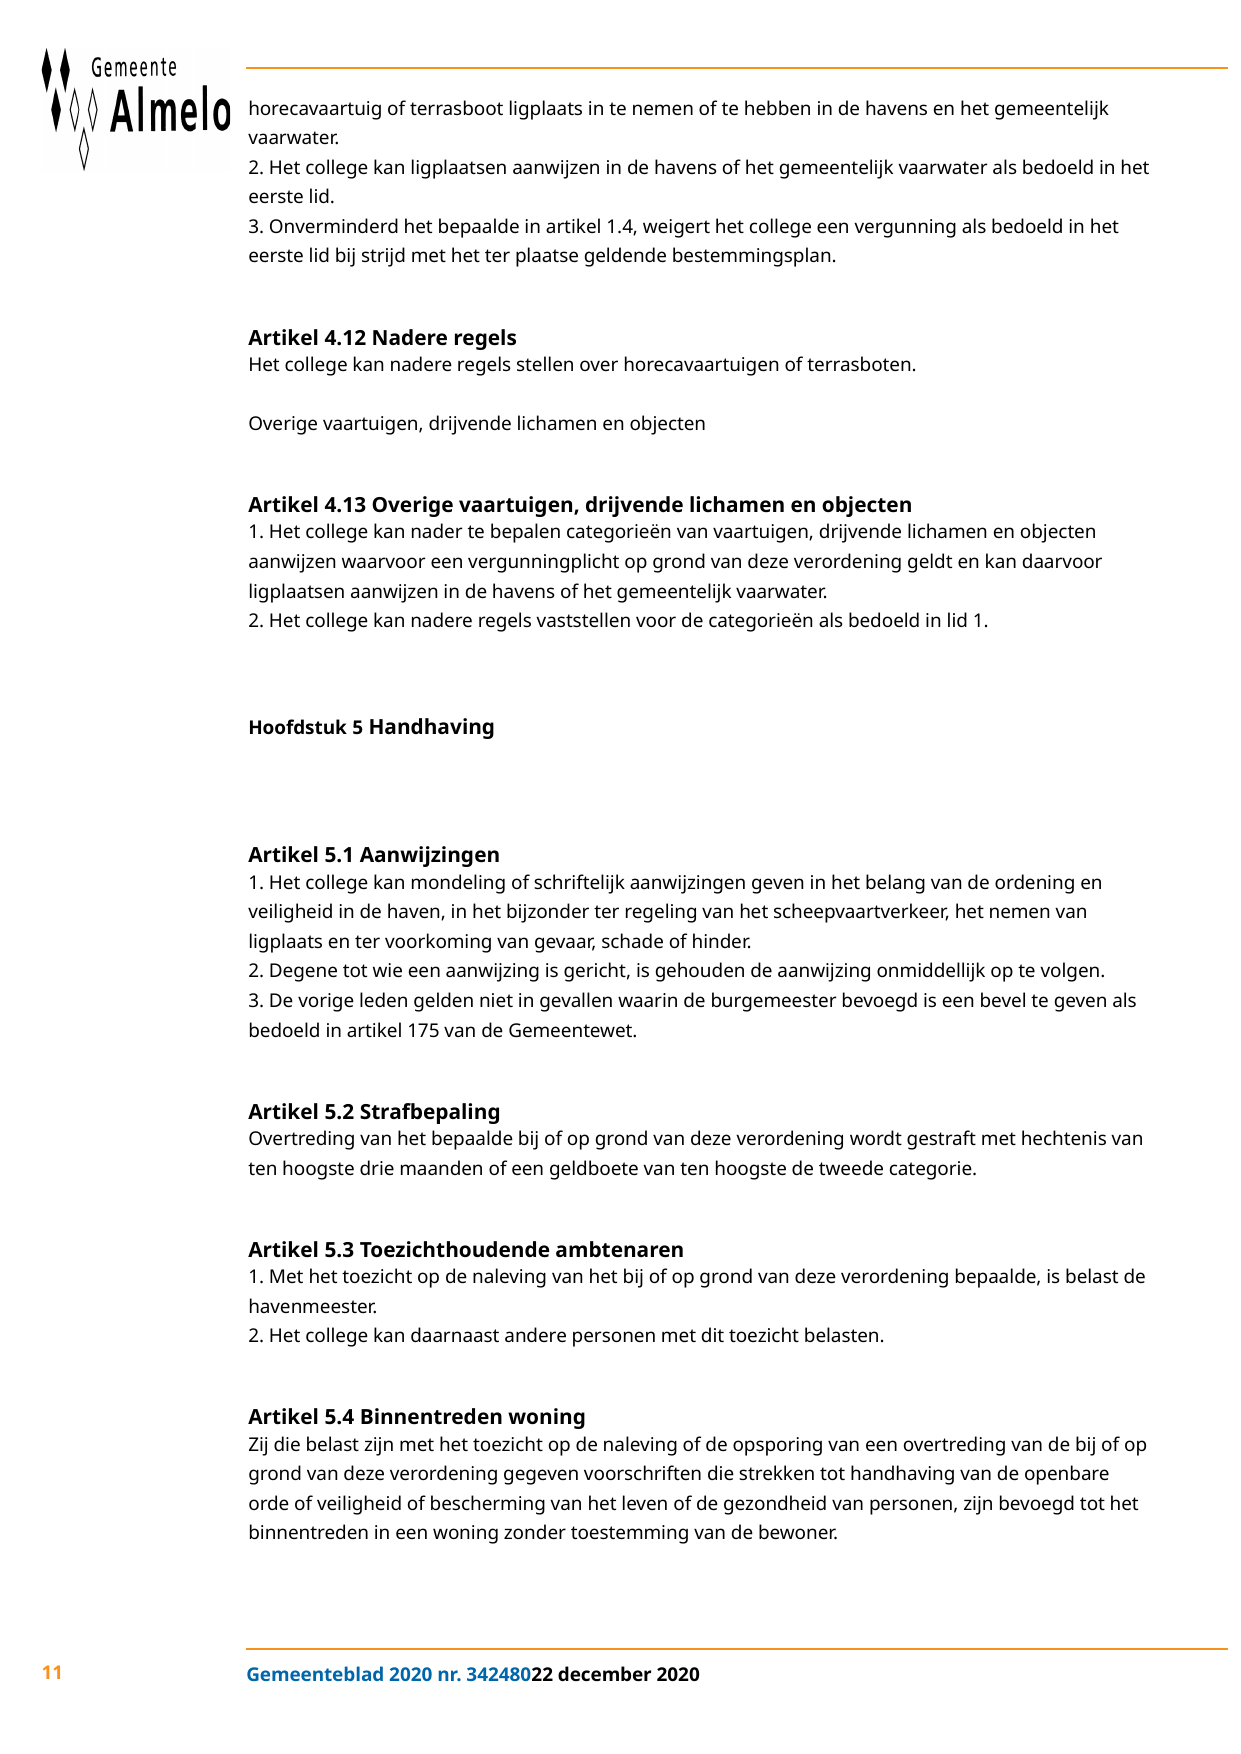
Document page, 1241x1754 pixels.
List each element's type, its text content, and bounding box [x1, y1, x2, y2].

picture [41, 47, 231, 172]
text 2. Het college kan ligplaatsen aanwijzen in de havens of het gemeentelijk vaarwater als bedoeld in het eerste lid. [248, 154, 1152, 209]
text Artikel 4.13 Overige vaartuigen, drijvende lichamen en objecten [248, 490, 1152, 519]
text Artikel 5.1 Aanwijzingen [248, 840, 1152, 869]
text 2. Het college kan daarnaast andere personen met dit toezicht belasten. [248, 1322, 1152, 1348]
text 3. Onverminderd het bepaalde in artikel 1.4, weigert het college een vergunning als bedoeld in het eerste lid bij strijd met het ter plaatse geldende bestemmingsplan. [248, 213, 1152, 268]
text Overtreding van het bepaalde bij of op grond van deze verordening wordt gestraft met hechtenis van ten hoogste drie maanden of een geldboete van ten hoogste de tweede categorie. [248, 1125, 1152, 1181]
text 1. Het college kan nader te bepalen categorieën van vaartuigen, drijvende lichamen en objecten aanwijzen waarvoor een vergunningplicht op grond van deze verordening geldt en kan daarvoor ligplaatsen aanwijzen in de havens of het gemeentelijk vaarwater. [248, 519, 1152, 604]
text Artikel 5.3 Toezichthoudende ambtenaren [248, 1235, 1152, 1263]
text 1. Met het toezicht op de naleving van het bij of op grond van deze verordening bepaalde, is belast de havenmeester. [248, 1263, 1152, 1318]
text Hoofdstuk 5 Handhaving [248, 712, 1152, 741]
text Overige vaartuigen, drijvende lichamen en objecten [248, 410, 1152, 436]
text Het college kan nadere regels stellen over horecavaartuigen of terrasboten. [248, 351, 1152, 377]
text Artikel 5.4 Binnentreden woning [248, 1402, 1152, 1431]
text 3. De vorige leden gelden niet in gevallen waarin de burgemeester bevoegd is een bevel te geven als bedoeld in artikel 175 van de Gemeentewet. [248, 987, 1152, 1042]
text 2. Het college kan nadere regels vaststellen voor de categorieën als bedoeld in lid 1. [248, 607, 1152, 633]
text Artikel 5.2 Strafbepaling [248, 1097, 1152, 1125]
text 2. Degene tot wie een aanwijzing is gericht, is gehouden de aanwijzing onmiddellijk op te volgen. [248, 958, 1152, 983]
text horecavaartuig of terrasboot ligplaats in te nemen of te hebben in de havens en het gemeentelijk vaarwater. [248, 95, 1152, 150]
text Artikel 4.12 Nadere regels [248, 323, 1152, 351]
text 1. Het college kan mondeling of schriftelijk aanwijzingen geven in het belang van de ordening en veiligheid in de haven, in het bijzonder ter regeling van het scheepvaartverkeer, het nemen van ligplaats en ter voorkoming van gevaar, schade of hinder. [248, 869, 1152, 954]
text Zij die belast zijn met het toezicht op de naleving of de opsporing van een overtreding van de bij of op grond van deze verordening gegeven voorschriften die strekken tot handhaving van de openbare orde of veiligheid of bescherming van het leven of de gezondheid van personen, zijn bevoegd tot het binnentreden in een woning zonder toestemming van de bewoner. [248, 1431, 1152, 1545]
